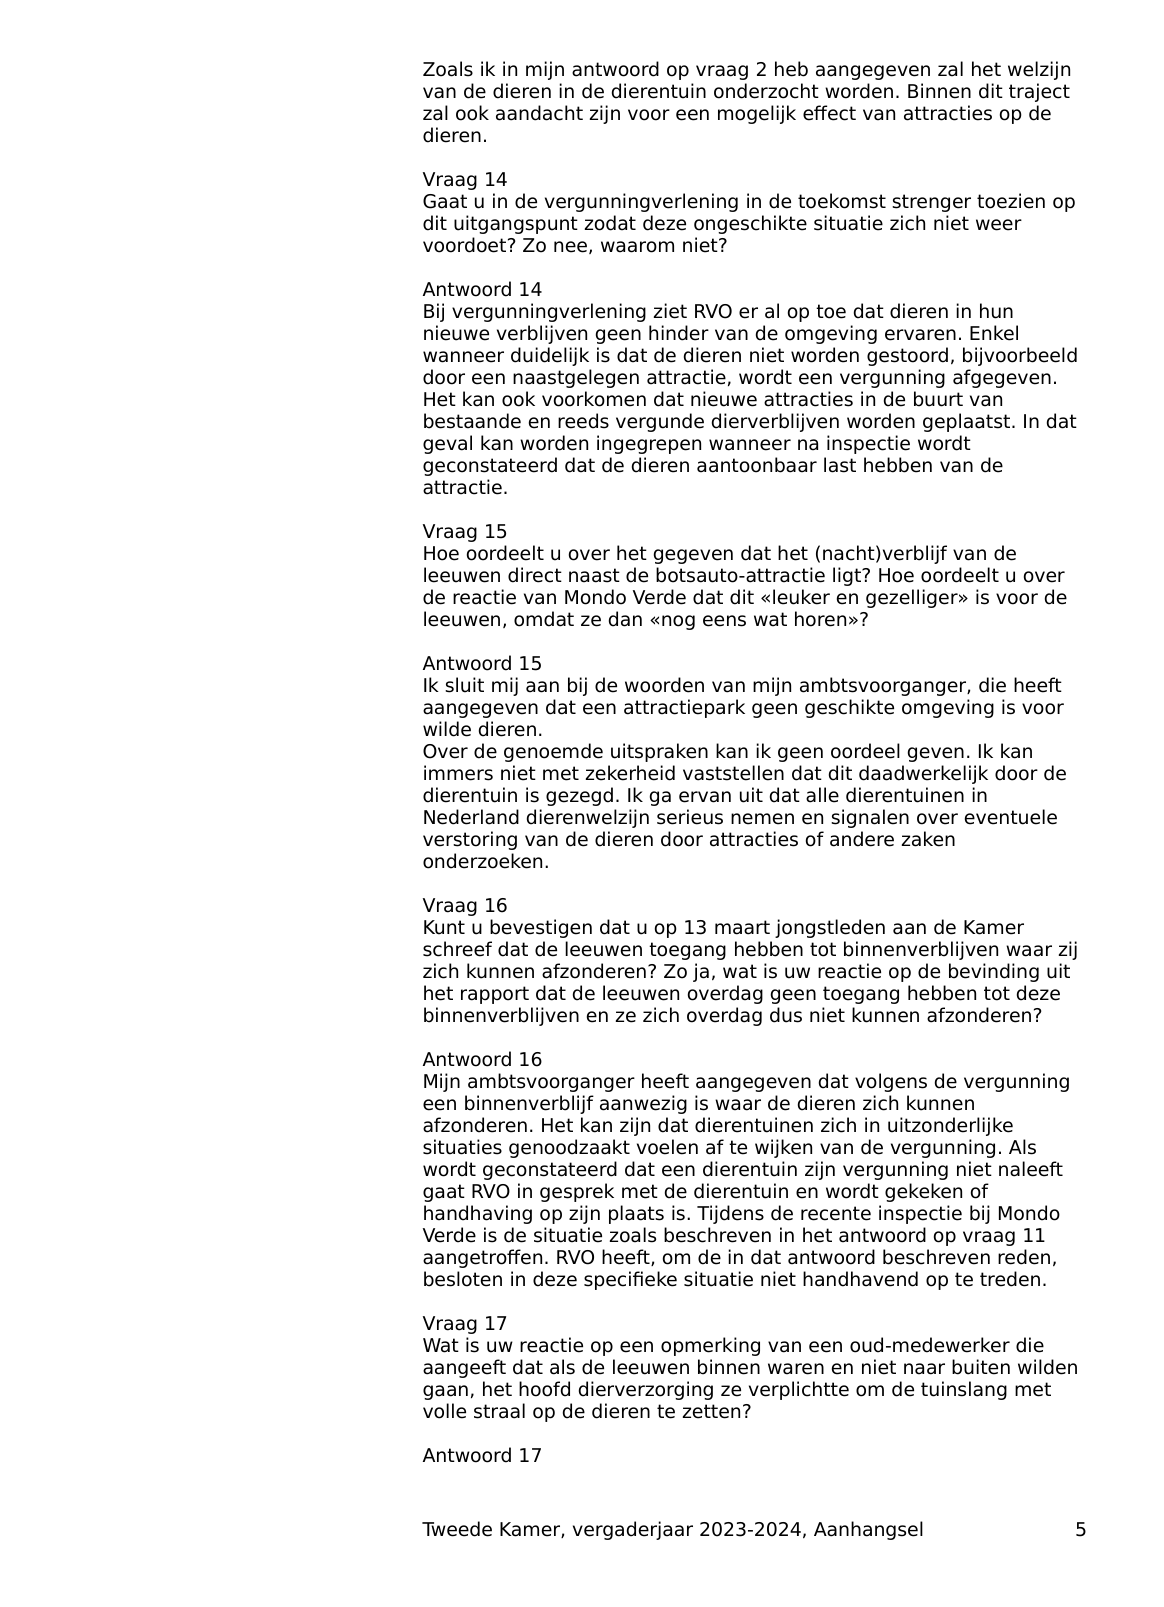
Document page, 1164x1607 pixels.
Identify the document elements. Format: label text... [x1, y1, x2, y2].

text Wat is uw reactie op een opmerking van een oud-medewerker die aangeeft dat als de leeuwen binnen waren en niet naar buiten wilden gaan, het hoofd dierverzorging ze verplichtte om de tuinslang met volle straal op de dieren te zetten? [422, 1335, 1087, 1423]
text Vraag 14 [422, 169, 1087, 191]
text Kunt u bevestigen dat u op 13 maart jongstleden aan de Kamer schreef dat de leeuwen toegang hebben tot binnenverblijven waar zij zich kunnen afzonderen? Zo ja, wat is uw reactie op de bevinding uit het rapport dat de leeuwen overdag geen toegang hebben tot deze binnenverblijven en ze zich overdag dus niet kunnen afzonderen? [422, 917, 1087, 1027]
text Antwoord 16 [422, 1049, 1087, 1071]
text Over de genoemde uitspraken kan ik geen oordeel geven. Ik kan immers niet met zekerheid vaststellen dat dit daadwerkelijk door de dierentuin is gezegd. Ik ga ervan uit dat alle dierentuinen in Nederland dierenwelzijn serieus nemen en signalen over eventuele verstoring van de dieren door attracties of andere zaken onderzoeken. [422, 741, 1087, 873]
text Bij vergunningverlening ziet RVO er al op toe dat dieren in hun nieuwe verblijven geen hinder van de omgeving ervaren. Enkel wanneer duidelijk is dat de dieren niet worden gestoord, bijvoorbeeld door een naastgelegen attractie, wordt een vergunning afgegeven. Het kan ook voorkomen dat nieuwe attracties in de buurt van bestaande en reeds vergunde dierverblijven worden geplaatst. In dat geval kan worden ingegrepen wanneer na inspectie wordt geconstateerd dat de dieren aantoonbaar last hebben van de attractie. [422, 301, 1087, 499]
text Ik sluit mij aan bij de woorden van mijn ambtsvoorganger, die heeft aangegeven dat een attractiepark geen geschikte omgeving is voor wilde dieren. [422, 675, 1087, 741]
text Vraag 17 [422, 1313, 1087, 1335]
text Hoe oordeelt u over het gegeven dat het (nacht)verblijf van de leeuwen direct naast de botsauto-attractie ligt? Hoe oordeelt u over de reactie van Mondo Verde dat dit «leuker en gezelliger» is voor de leeuwen, omdat ze dan «nog eens wat horen»? [422, 543, 1087, 631]
text Vraag 15 [422, 521, 1087, 543]
text Vraag 16 [422, 895, 1087, 917]
text Gaat u in de vergunningverlening in de toekomst strenger toezien op dit uitgangspunt zodat deze ongeschikte situatie zich niet weer voordoet? Zo nee, waarom niet? [422, 191, 1087, 257]
text Mijn ambtsvoorganger heeft aangegeven dat volgens de vergunning een binnenverblijf aanwezig is waar de dieren zich kunnen afzonderen. Het kan zijn dat dierentuinen zich in uitzonderlijke situaties genoodzaakt voelen af te wijken van de vergunning. Als wordt geconstateerd dat een dierentuin zijn vergunning niet naleeft gaat RVO in gesprek met de dierentuin en wordt gekeken of handhaving op zijn plaats is. Tijdens de recente inspectie bij Mondo Verde is de situatie zoals beschreven in het antwoord op vraag 11 aangetroffen. RVO heeft, om de in dat antwoord beschreven reden, besloten in deze specifieke situatie niet handhavend op te treden. [422, 1071, 1087, 1291]
text Antwoord 14 [422, 279, 1087, 301]
text Antwoord 17 [422, 1445, 1087, 1467]
text Zoals ik in mijn antwoord op vraag 2 heb aangegeven zal het welzijn van de dieren in de dierentuin onderzocht worden. Binnen dit traject zal ook aandacht zijn voor een mogelijk effect van attracties op de dieren. [422, 59, 1087, 147]
text Antwoord 15 [422, 653, 1087, 675]
